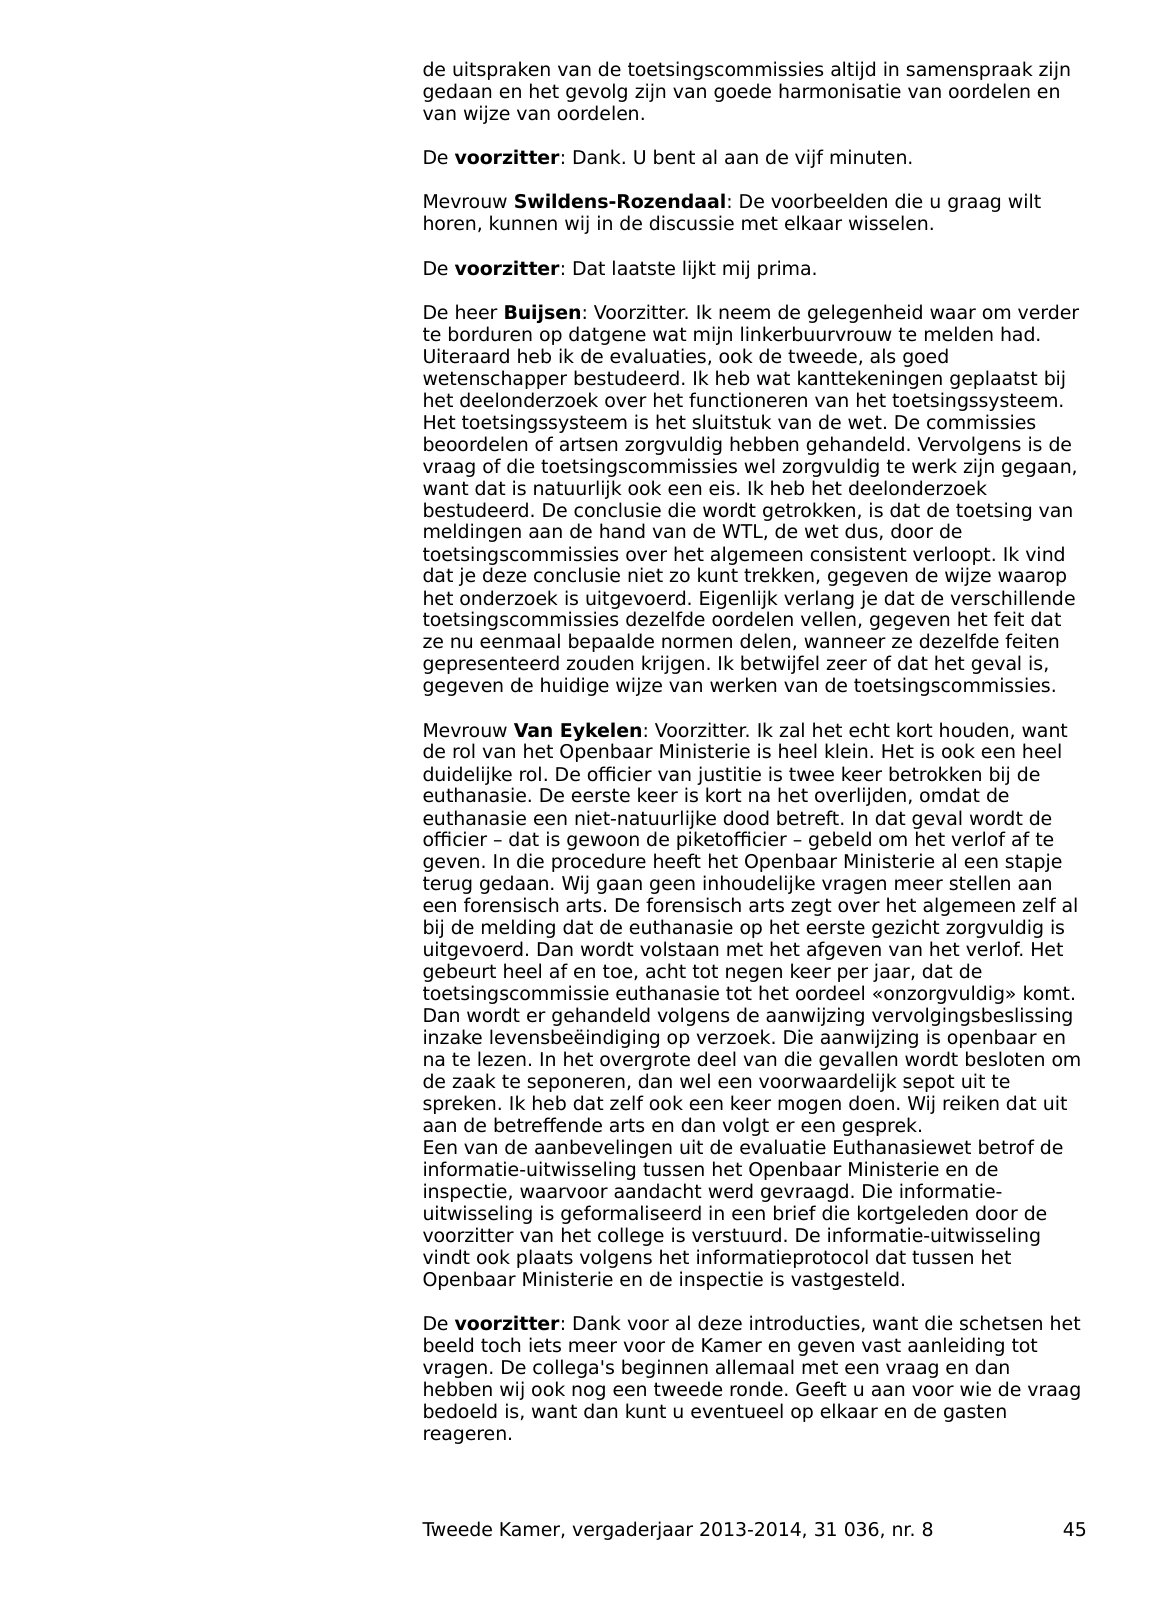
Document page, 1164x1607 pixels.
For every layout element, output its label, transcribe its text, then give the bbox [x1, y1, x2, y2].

text Een van de aanbevelingen uit de evaluatie Euthanasiewet betrof de informatie-uitwisseling tussen het Openbaar Ministerie en de inspectie, waarvoor aandacht werd gevraagd. Die informatie-uitwisseling is geformaliseerd in een brief die kortgeleden door de voorzitter van het college is verstuurd. De informatie-uitwisseling vindt ook plaats volgens het informatieprotocol dat tussen het Openbaar Ministerie en de inspectie is vastgesteld. [422, 1137, 1087, 1291]
text De voorzitter: Dank. U bent al aan de vijf minuten. [422, 147, 1087, 169]
text Mevrouw Van Eykelen: Voorzitter. Ik zal het echt kort houden, want de rol van het Openbaar Ministerie is heel klein. Het is ook een heel duidelijke rol. De officier van justitie is twee keer betrokken bij de euthanasie. De eerste keer is kort na het overlijden, omdat de euthanasie een niet-natuurlijke dood betreft. In dat geval wordt de officier – dat is gewoon de piketofficier – gebeld om het verlof af te geven. In die procedure heeft het Openbaar Ministerie al een stapje terug gedaan. Wij gaan geen inhoudelijke vragen meer stellen aan een forensisch arts. De forensisch arts zegt over het algemeen zelf al bij de melding dat de euthanasie op het eerste gezicht zorgvuldig is uitgevoerd. Dan wordt volstaan met het afgeven van het verlof. Het gebeurt heel af en toe, acht tot negen keer per jaar, dat de toetsingscommissie euthanasie tot het oordeel «onzorgvuldig» komt. Dan wordt er gehandeld volgens de aanwijzing vervolgingsbeslissing inzake levensbeëindiging op verzoek. Die aanwijzing is openbaar en na te lezen. In het overgrote deel van die gevallen wordt besloten om de zaak te seponeren, dan wel een voorwaardelijk sepot uit te spreken. Ik heb dat zelf ook een keer mogen doen. Wij reiken dat uit aan de betreffende arts en dan volgt er een gesprek. [422, 719, 1087, 1137]
text De heer Buijsen: Voorzitter. Ik neem de gelegenheid waar om verder te borduren op datgene wat mijn linkerbuurvrouw te melden had. Uiteraard heb ik de evaluaties, ook de tweede, als goed wetenschapper bestudeerd. Ik heb wat kanttekeningen geplaatst bij het deelonderzoek over het functioneren van het toetsingssysteem. Het toetsingssysteem is het sluitstuk van de wet. De commissies beoordelen of artsen zorgvuldig hebben gehandeld. Vervolgens is de vraag of die toetsingscommissies wel zorgvuldig te werk zijn gegaan, want dat is natuurlijk ook een eis. Ik heb het deelonderzoek bestudeerd. De conclusie die wordt getrokken, is dat de toetsing van meldingen aan de hand van de WTL, de wet dus, door de toetsingscommissies over het algemeen consistent verloopt. Ik vind dat je deze conclusie niet zo kunt trekken, gegeven de wijze waarop het onderzoek is uitgevoerd. Eigenlijk verlang je dat de verschillende toetsingscommissies dezelfde oordelen vellen, gegeven het feit dat ze nu eenmaal bepaalde normen delen, wanneer ze dezelfde feiten gepresenteerd zouden krijgen. Ik betwijfel zeer of dat het geval is, gegeven de huidige wijze van werken van de toetsingscommissies. [422, 302, 1087, 697]
text De voorzitter: Dat laatste lijkt mij prima. [422, 257, 1087, 279]
text De voorzitter: Dank voor al deze introducties, want die schetsen het beeld toch iets meer voor de Kamer en geven vast aanleiding tot vragen. De collega's beginnen allemaal met een vraag en dan hebben wij ook nog een tweede ronde. Geeft u aan voor wie de vraag bedoeld is, want dan kunt u eventueel op elkaar en de gasten reageren. [422, 1313, 1087, 1445]
text Mevrouw Swildens-Rozendaal: De voorbeelden die u graag wilt horen, kunnen wij in de discussie met elkaar wisselen. [422, 191, 1087, 235]
text de uitspraken van de toetsingscommissies altijd in samenspraak zijn gedaan en het gevolg zijn van goede harmonisatie van oordelen en van wijze van oordelen. [422, 59, 1087, 125]
